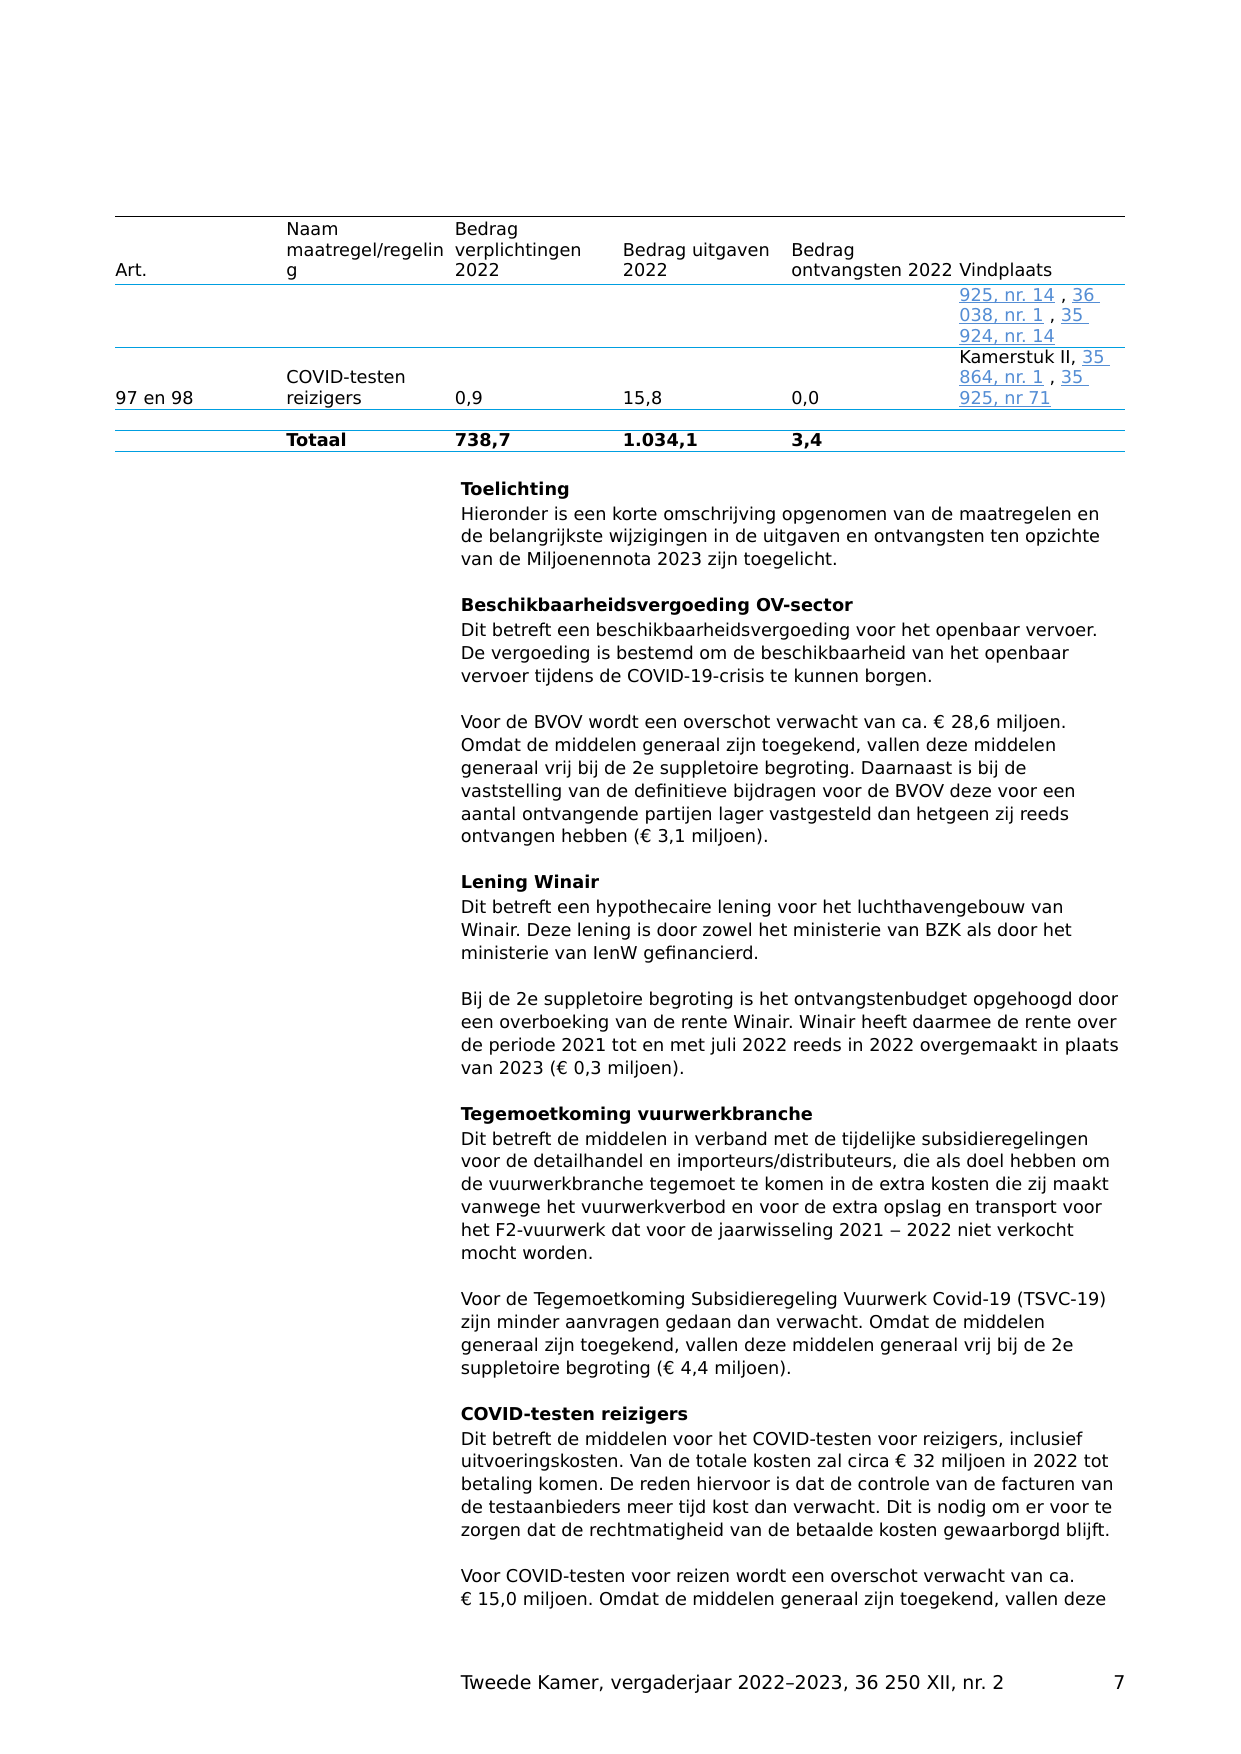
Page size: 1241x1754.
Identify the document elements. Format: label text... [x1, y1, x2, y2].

table_cell Bedrag uitgaven 2022 [620, 217, 788, 284]
table_cell [115, 431, 283, 451]
table_cell [788, 410, 956, 430]
table_cell 738,7 [452, 431, 620, 451]
table_cell [283, 410, 452, 430]
text Dit betreft een hypothecaire lening voor het luchthavengebouw van Winair. Deze lening is door zowel het ministerie van BZK als door het ministerie van IenW gefinancierd. [461, 895, 1125, 964]
text Beschikbaarheidsvergoeding OV-sector [461, 593, 1125, 616]
text Voor de BVOV wordt een overschot verwacht van ca. € 28,6 miljoen. Omdat de middelen generaal zijn toegekend, vallen deze middelen generaal vrij bij de 2e suppletoire begroting. Daarnaast is bij de vaststelling van de definitieve bijdragen voor de BVOV deze voor een aantal ontvangende partijen lager vastgesteld dan hetgeen zij reeds ontvangen hebben (€ 3,1 miljoen). [461, 710, 1125, 847]
text Toelichting [461, 477, 1125, 499]
table_cell Vindplaats [956, 217, 1125, 284]
table_cell COVID-testen reizigers [283, 348, 452, 409]
table_cell Bedrag verplichtingen 2022 [452, 217, 620, 284]
text Lening Winair [461, 870, 1125, 893]
text Dit betreft een beschikbaarheidsvergoeding voor het openbaar vervoer. De vergoeding is bestemd om de beschikbaarheid van het openbaar vervoer tijdens de COVID-19-crisis te kunnen borgen. [461, 618, 1125, 687]
table_cell 925, nr. 14 , 36 038, nr. 1 , 35 924, nr. 14 [956, 285, 1125, 346]
table_cell [283, 285, 452, 346]
table_cell 15,8 [620, 348, 788, 409]
text Bij de 2e suppletoire begroting is het ontvangstenbudget opgehoogd door een overboeking van de rente Winair. Winair heeft daarmee de rente over de periode 2021 tot en met juli 2022 reeds in 2022 overgemaakt in plaats van 2023 (€ 0,3 miljoen). [461, 987, 1125, 1079]
table_cell [452, 285, 620, 346]
table_cell [452, 410, 620, 430]
text Voor COVID-testen voor reizen wordt een overschot verwacht van ca. € 15,0 miljoen. Omdat de middelen generaal zijn toegekend, vallen deze [461, 1564, 1125, 1610]
text Dit betreft de middelen voor het COVID-testen voor reizigers, inclusief uitvoeringskosten. Van de totale kosten zal circa € 32 miljoen in 2022 tot betaling komen. De reden hiervoor is dat de controle van de facturen van de testaanbieders meer tijd kost dan verwacht. Dit is nodig om er voor te zorgen dat de rechtmatigheid van de betaalde kosten gewaarborgd blijft. [461, 1427, 1125, 1541]
table_cell Naam maatregel/regeling [283, 217, 452, 284]
table_cell Kamerstuk II, 35 864, nr. 1 , 35 925, nr 71 [956, 348, 1125, 409]
text Hieronder is een korte omschrijving opgenomen van de maatregelen en de belangrijkste wijzigingen in de uitgaven en ontvangsten ten opzichte van de Miljoenennota 2023 zijn toegelicht. [461, 502, 1125, 570]
text Voor de Tegemoetkoming Subsidieregeling Vuurwerk Covid-19 (TSVC-19) zijn minder aanvragen gedaan dan verwacht. Omdat de middelen generaal zijn toegekend, vallen deze middelen generaal vrij bij de 2e suppletoire begroting (€ 4,4 miljoen). [461, 1287, 1125, 1379]
table_cell [956, 431, 1125, 451]
text COVID-testen reizigers [461, 1402, 1125, 1424]
table_cell [620, 285, 788, 346]
table_cell [956, 410, 1125, 430]
table_cell [788, 285, 956, 346]
table_cell 97 en 98 [115, 348, 283, 409]
table_cell [115, 285, 283, 346]
text Tegemoetkoming vuurwerkbranche [461, 1102, 1125, 1124]
table_cell Totaal [283, 431, 452, 451]
table_cell 1.034,1 [620, 431, 788, 451]
text Dit betreft de middelen in verband met de tijdelijke subsidieregelingen voor de detailhandel en importeurs/distributeurs, die als doel hebben om de vuurwerkbranche tegemoet te komen in de extra kosten die zij maakt vanwege het vuurwerkverbod en voor de extra opslag en transport voor het F2-vuurwerk dat voor de jaarwisseling 2021 ‒ 2022 niet verkocht mocht worden. [461, 1127, 1125, 1264]
table_cell Bedrag ontvangsten 2022 [788, 217, 956, 284]
table_cell 3,4 [788, 431, 956, 451]
table_cell 0,0 [788, 348, 956, 409]
table_cell 0,9 [452, 348, 620, 409]
table_header Tabel 4 Coronamaatregelen op de IenW-begroting (bedragen x € 1 mln.) [115, 191, 1125, 216]
table_cell [620, 410, 788, 430]
table_cell [115, 410, 283, 430]
table_cell Art. [115, 217, 283, 284]
